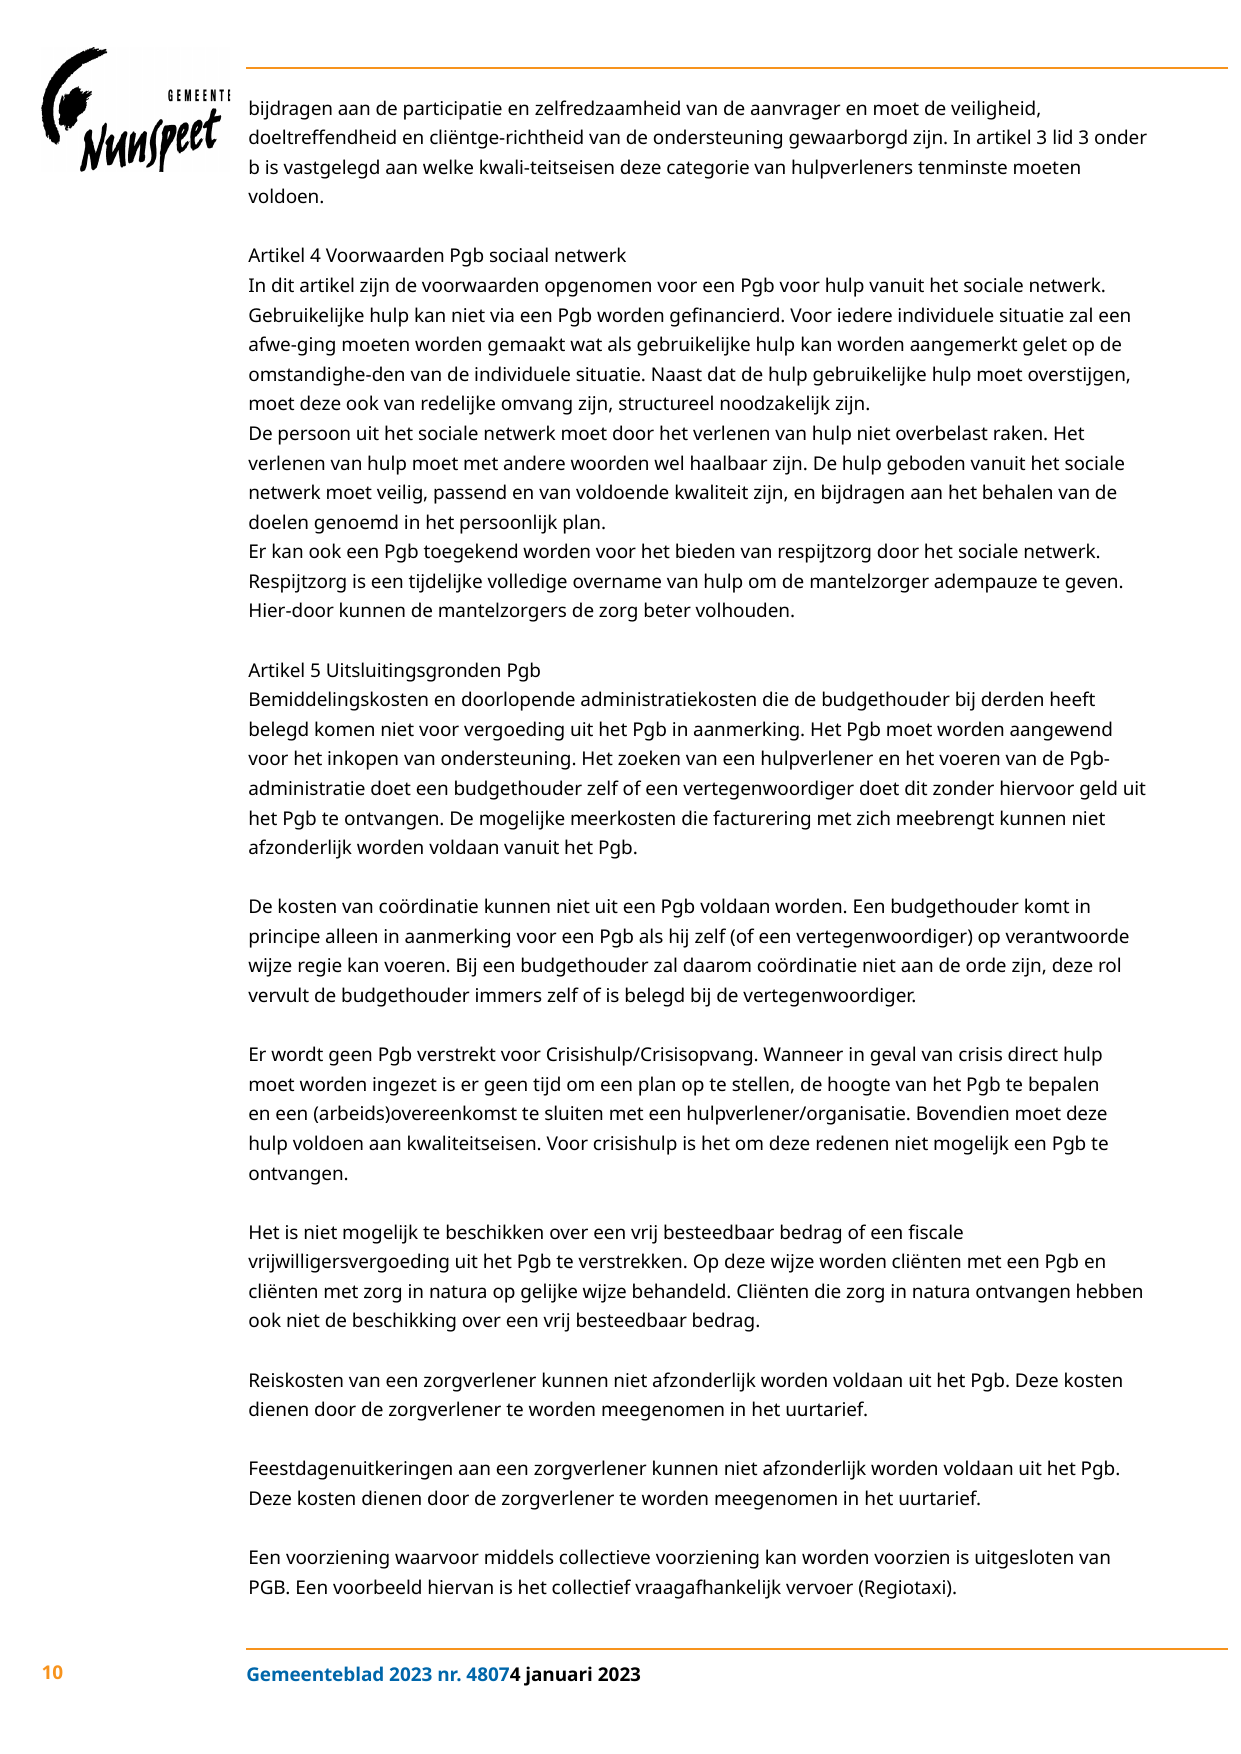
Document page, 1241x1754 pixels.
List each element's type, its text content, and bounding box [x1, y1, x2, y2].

text en een (arbeids)overeenkomst te sluiten met een hulpverlener/organisatie. Bovendien moet deze hulp voldoen aan kwaliteitseisen. Voor crisishulp is het om deze redenen niet mogelijk een Pgb te ontvangen. [248, 1101, 1152, 1186]
text Gebruikelijke hulp kan niet via een Pgb worden gefinancierd. Voor iedere individuele situatie zal een afwe-ging moeten worden gemaakt wat als gebruikelijke hulp kan worden aangemerkt gelet op de omstandighe-den van de individuele situatie. Naast dat de hulp gebruikelijke hulp moet overstijgen, moet deze ook van redelijke omvang zijn, structureel noodzakelijk zijn. [248, 302, 1152, 416]
text moet worden ingezet is er geen tijd om een plan op te stellen, de hoogte van het Pgb te bepalen [248, 1071, 1152, 1097]
text Artikel 5 Uitsluitingsgronden Pgb [248, 657, 1152, 683]
text De kosten van coördinatie kunnen niet uit een Pgb voldaan worden. Een budgethouder komt in [248, 893, 1152, 919]
text Feestdagenuitkeringen aan een zorgverlener kunnen niet afzonderlijk worden voldaan uit het Pgb. Deze kosten dienen door de zorgverlener te worden meegenomen in het uurtarief. [248, 1456, 1152, 1511]
text Reiskosten van een zorgverlener kunnen niet afzonderlijk worden voldaan uit het Pgb. Deze kosten dienen door de zorgverlener te worden meegenomen in het uurtarief. [248, 1367, 1152, 1422]
text Bemiddelingskosten en doorlopende administratiekosten die de budgethouder bij derden heeft belegd komen niet voor vergoeding uit het Pgb in aanmerking. Het Pgb moet worden aangewend voor het inkopen van ondersteuning. Het zoeken van een hulpverlener en het voeren van de Pgb-administratie doet een budgethouder zelf of een vertegenwoordiger doet dit zonder hiervoor geld uit het Pgb te ontvangen. De mogelijke meerkosten die facturering met zich meebrengt kunnen niet afzonderlijk worden voldaan vanuit het Pgb. [248, 686, 1152, 860]
text Respijtzorg is een tijdelijke volledige overname van hulp om de mantelzorger adempauze te geven. Hier-door kunnen de mantelzorgers de zorg beter volhouden. [248, 568, 1152, 623]
text Een voorziening waarvoor middels collectieve voorziening kan worden voorzien is uitgesloten van PGB. Een voorbeeld hiervan is het collectief vraagafhankelijk vervoer (Regiotaxi). [248, 1544, 1152, 1600]
text Er kan ook een Pgb toegekend worden voor het bieden van respijtzorg door het sociale netwerk. [248, 538, 1152, 564]
text principe alleen in aanmerking voor een Pgb als hij zelf (of een vertegenwoordiger) op verantwoorde wijze regie kan voeren. Bij een budgethouder zal daarom coördinatie niet aan de orde zijn, deze rol vervult de budgethouder immers zelf of is belegd bij de vertegenwoordiger. [248, 923, 1152, 1008]
text Artikel 4 Voorwaarden Pgb sociaal netwerk [248, 243, 1152, 268]
picture [41, 47, 231, 172]
text De persoon uit het sociale netwerk moet door het verlenen van hulp niet overbelast raken. Het verlenen van hulp moet met andere woorden wel haalbaar zijn. De hulp geboden vanuit het sociale netwerk moet veilig, passend en van voldoende kwaliteit zijn, en bijdragen aan het behalen van de doelen genoemd in het persoonlijk plan. [248, 420, 1152, 535]
text Er wordt geen Pgb verstrekt voor Crisishulp/Crisisopvang. Wanneer in geval van crisis direct hulp [248, 1041, 1152, 1067]
text bijdragen aan de participatie en zelfredzaamheid van de aanvrager en moet de veiligheid, doeltreffendheid en cliëntge-richtheid van de ondersteuning gewaarborgd zijn. In artikel 3 lid 3 onder b is vastgelegd aan welke kwali-teitseisen deze categorie van hulpverleners tenminste moeten voldoen. [248, 95, 1152, 209]
text Het is niet mogelijk te beschikken over een vrij besteedbaar bedrag of een fiscale vrijwilligersvergoeding uit het Pgb te verstrekken. Op deze wijze worden cliënten met een Pgb en cliënten met zorg in natura op gelijke wijze behandeld. Cliënten die zorg in natura ontvangen hebben ook niet de beschikking over een vrij besteedbaar bedrag. [248, 1219, 1152, 1333]
text In dit artikel zijn de voorwaarden opgenomen voor een Pgb voor hulp vanuit het sociale netwerk. [248, 272, 1152, 298]
